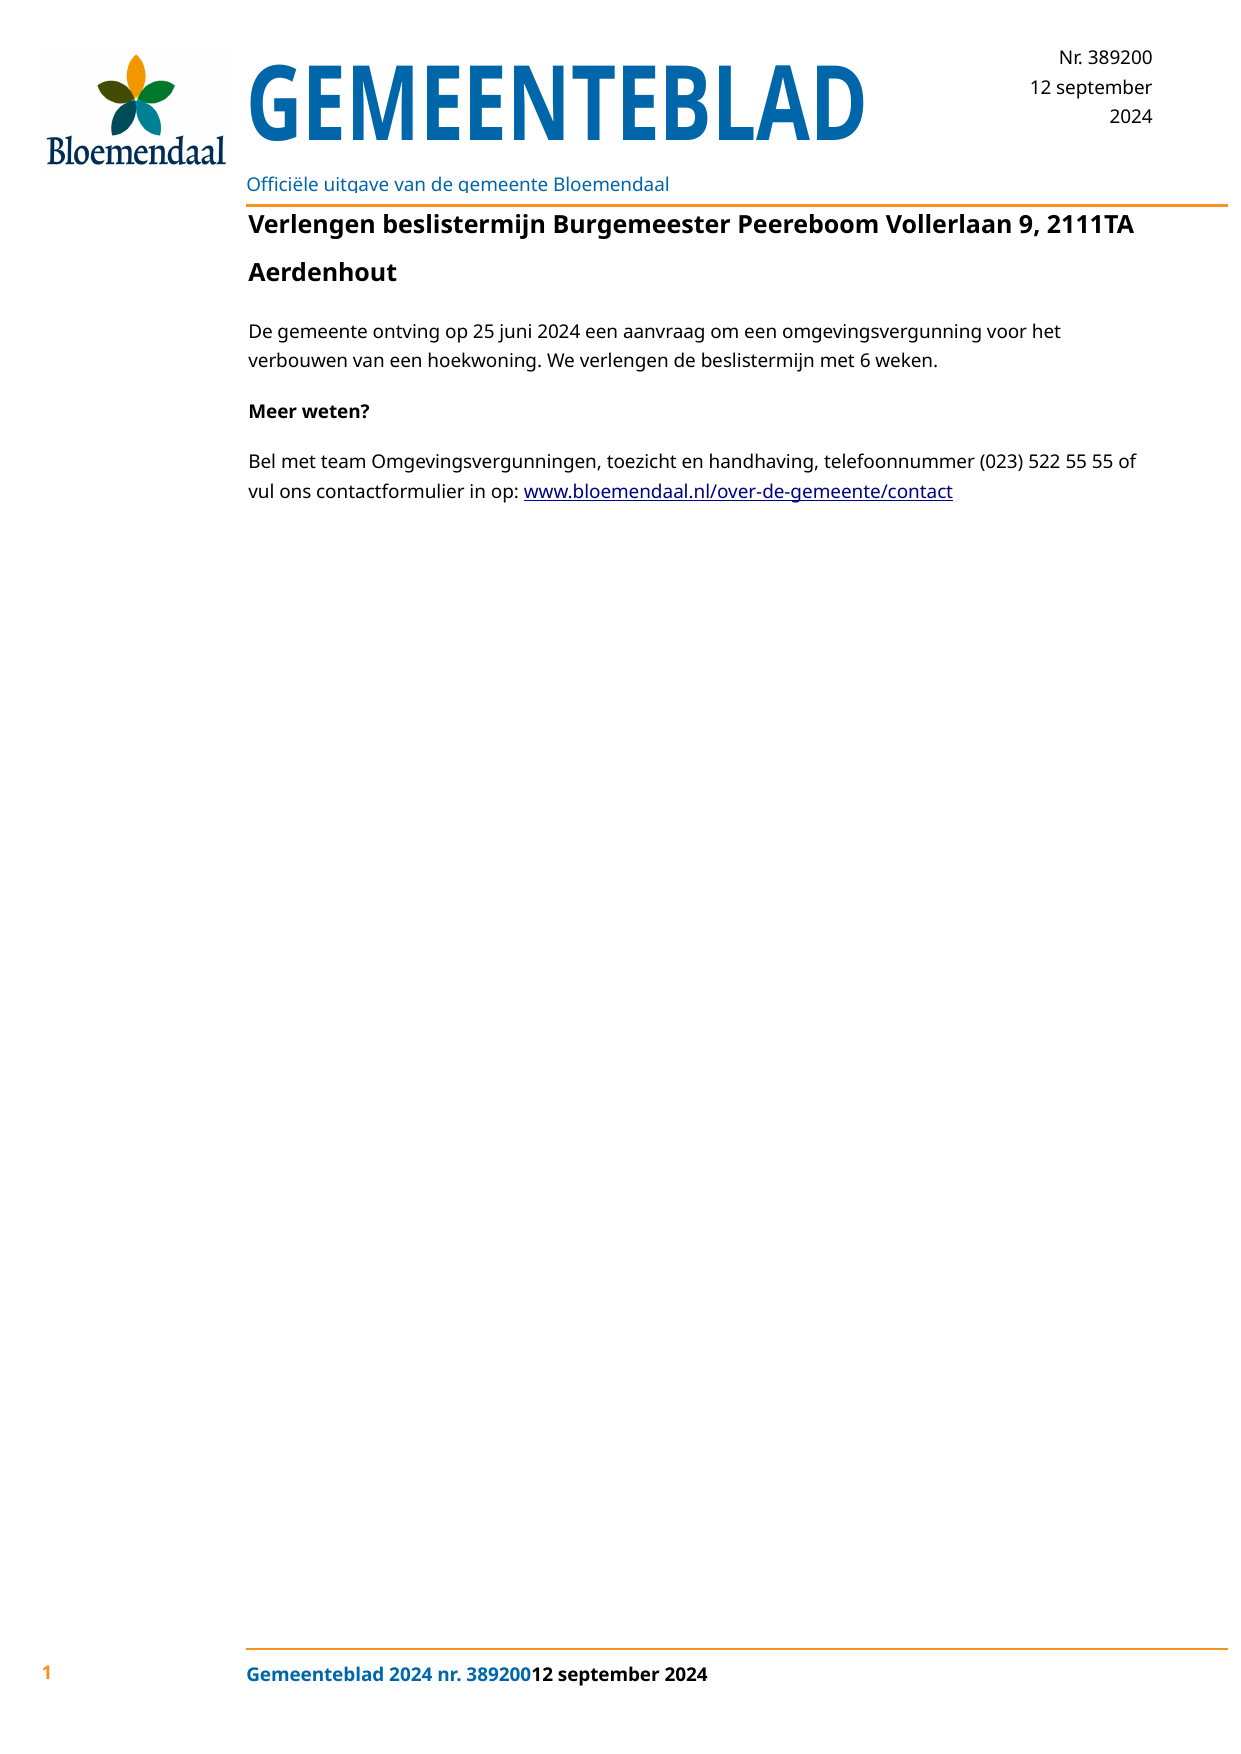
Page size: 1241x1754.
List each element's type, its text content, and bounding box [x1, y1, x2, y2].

text Bel met team Omgevingsvergunningen, toezicht en handhaving, telefoonnummer (023) 522 55 55 of vul ons contactformulier in op: www.bloemendaal.nl/over-de-gemeente/contact [248, 448, 1152, 504]
picture [41, 47, 231, 172]
text Verlengen beslistermijn Burgemeester Peereboom Vollerlaan 9, 2111TA Aerdenhout [248, 207, 1152, 288]
text De gemeente ontving op 25 juni 2024 een aanvraag om een omgevingsvergunning voor het verbouwen van een hoekwoning. We verlengen de beslistermijn met 6 weken. [248, 318, 1152, 373]
text Meer weten? [248, 398, 1152, 424]
